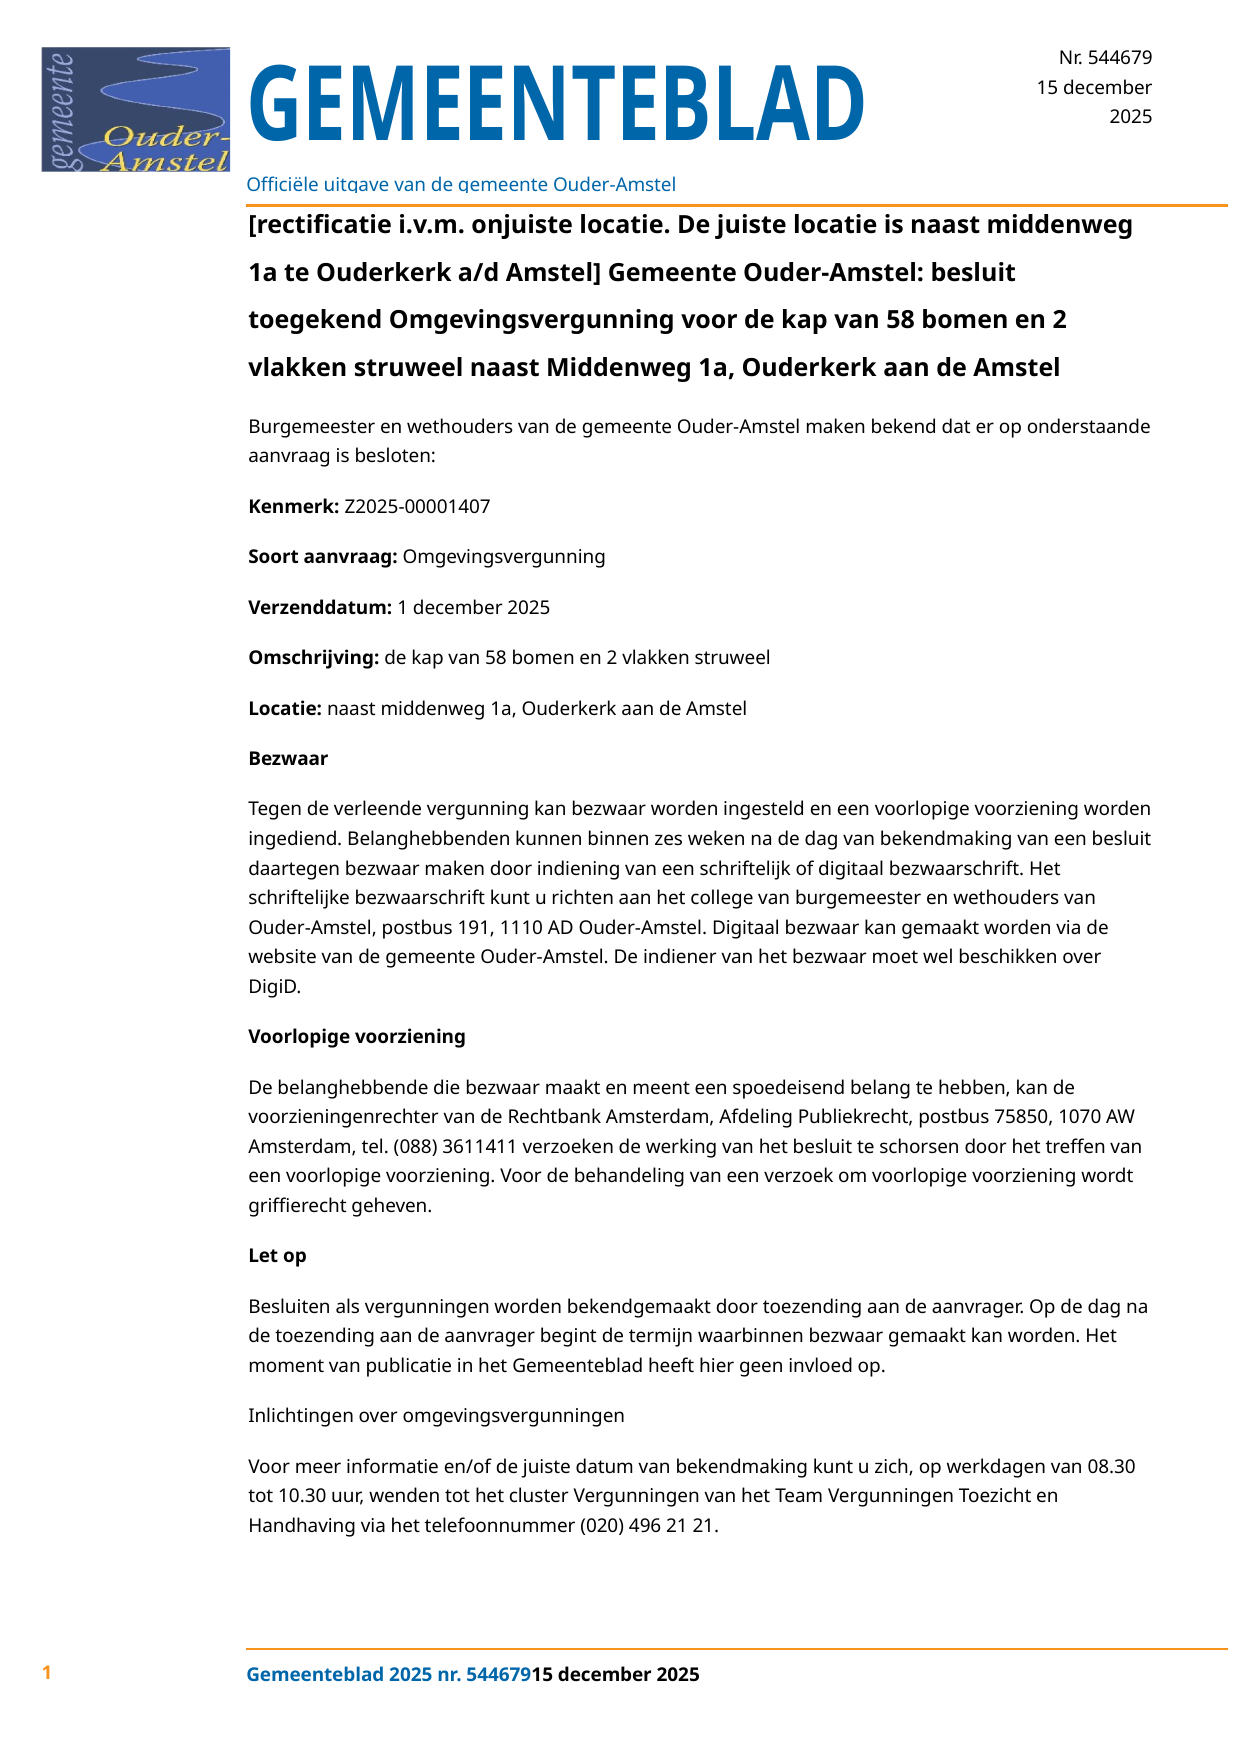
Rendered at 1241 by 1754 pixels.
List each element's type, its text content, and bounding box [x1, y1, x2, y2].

text [rectificatie i.v.m. onjuiste locatie. De juiste locatie is naast middenweg 1a te Ouderkerk a/d Amstel] Gemeente Ouder-Amstel: besluit toegekend Omgevingsvergunning voor de kap van 58 bomen en 2 vlakken struweel naast Middenweg 1a, Ouderkerk aan de Amstel [248, 207, 1152, 384]
text Voor meer informatie en/of de juiste datum van bekendmaking kunt u zich, op werkdagen van 08.30 tot 10.30 uur, wenden tot het cluster Vergunningen van het Team Vergunningen Toezicht en Handhaving via het telefoonnummer (020) 496 21 21. [248, 1453, 1152, 1538]
text Verzenddatum: 1 december 2025 [248, 594, 1152, 620]
text Tegen de verleende vergunning kan bezwaar worden ingesteld en een voorlopige voorziening worden ingediend. Belanghebbenden kunnen binnen zes weken na de dag van bekendmaking van een besluit daartegen bezwaar maken door indiening van een schriftelijk of digitaal bezwaarschrift. Het schriftelijke bezwaarschrift kunt u richten aan het college van burgemeester en wethouders van Ouder-Amstel, postbus 191, 1110 AD Ouder-Amstel. Digitaal bezwaar kan gemaakt worden via de website van de gemeente Ouder-Amstel. De indiener van het bezwaar moet wel beschikken over DigiD. [248, 796, 1152, 999]
text Locatie: naast middenweg 1a, Ouderkerk aan de Amstel [248, 695, 1152, 721]
text Bezwaar [248, 745, 1152, 771]
text Omschrijving: de kap van 58 bomen en 2 vlakken struweel [248, 644, 1152, 670]
text Besluiten als vergunningen worden bekendgemaakt door toezending aan de aanvrager. Op de dag na de toezending aan de aanvrager begint de termijn waarbinnen bezwaar gemaakt kan worden. Het moment van publicatie in het Gemeenteblad heeft hier geen invloed op. [248, 1293, 1152, 1378]
text De belanghebbende die bezwaar maakt en meent een spoedeisend belang te hebben, kan de voorzieningenrechter van de Rechtbank Amsterdam, Afdeling Publiekrecht, postbus 75850, 1070 AW Amsterdam, tel. (088) 3611411 verzoeken de werking van het besluit te schorsen door het treffen van een voorlopige voorziening. Voor de behandeling van een verzoek om voorlopige voorziening wordt griffierecht geheven. [248, 1074, 1152, 1218]
text Kenmerk: Z2025-00001407 [248, 493, 1152, 519]
text Inlichtingen over omgevingsvergunningen [248, 1403, 1152, 1428]
text Burgemeester en wethouders van de gemeente Ouder-Amstel maken bekend dat er op onderstaande aanvraag is besloten: [248, 413, 1152, 468]
text Let op [248, 1243, 1152, 1268]
text Voorlopige voorziening [248, 1023, 1152, 1049]
picture [41, 47, 231, 172]
text Soort aanvraag: Omgevingsvergunning [248, 543, 1152, 569]
